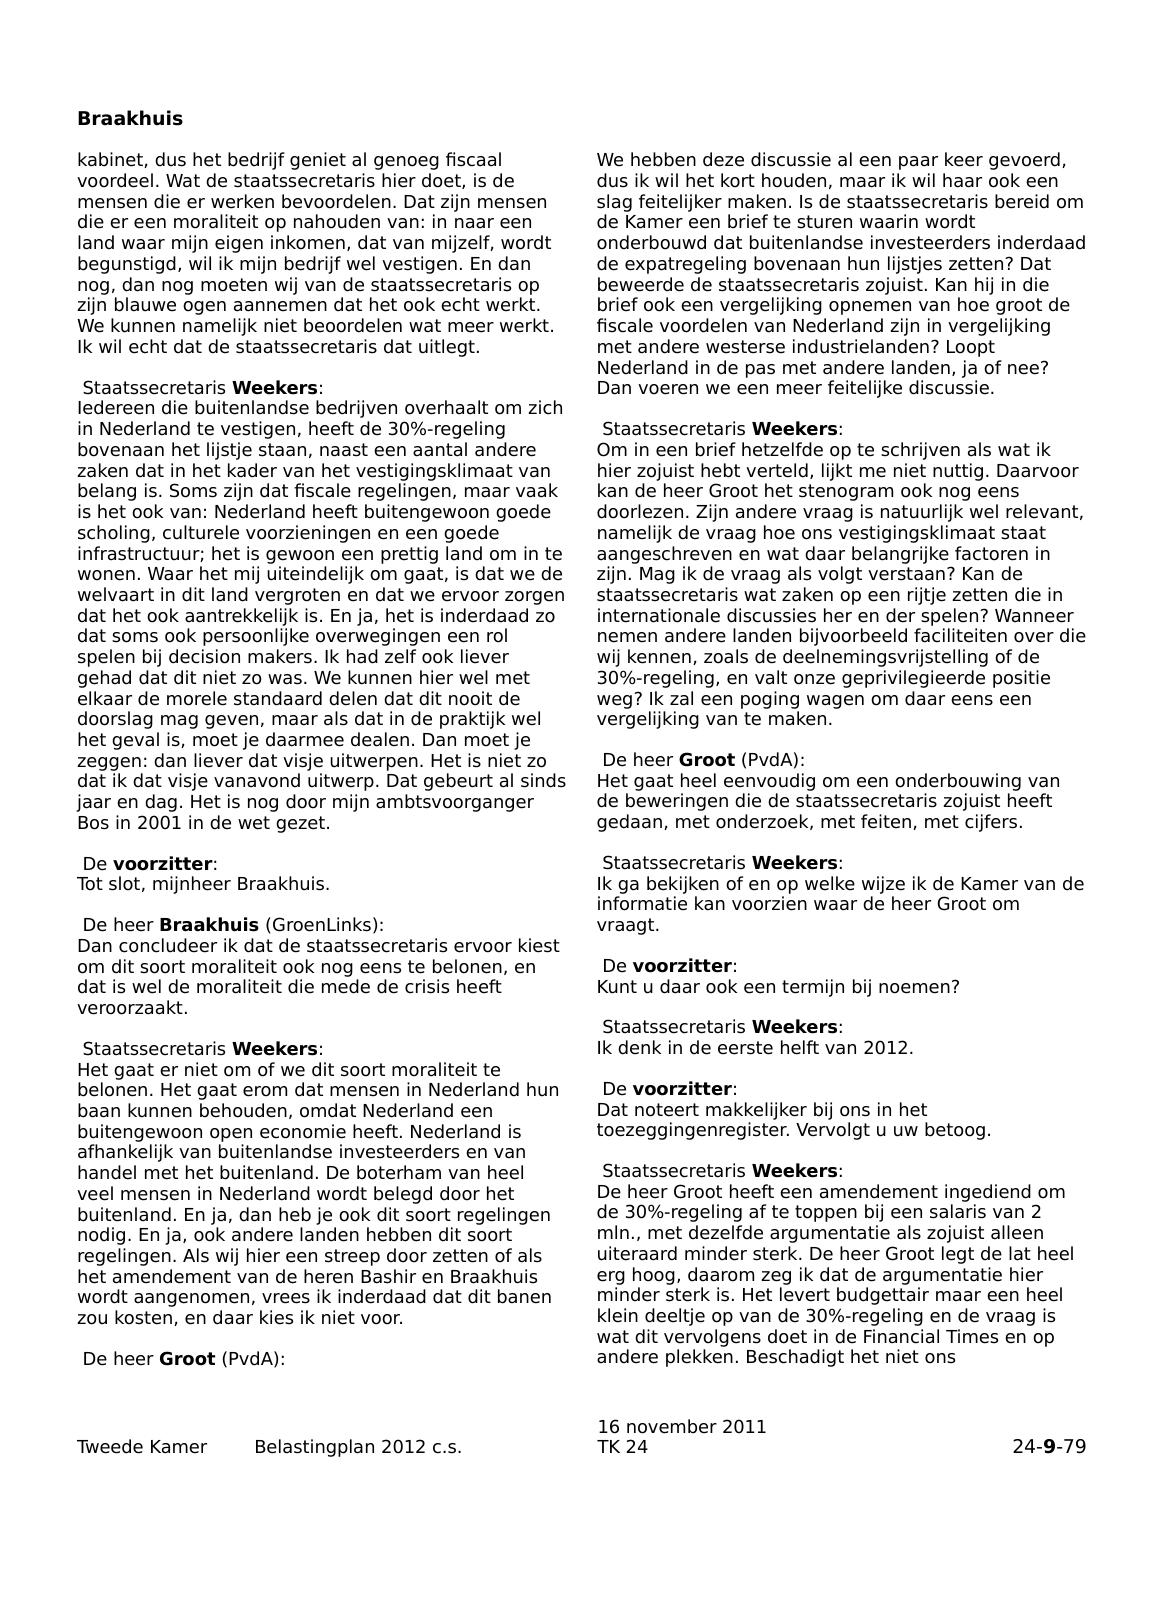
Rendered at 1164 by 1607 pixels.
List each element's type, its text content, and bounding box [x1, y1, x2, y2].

text Het gaat heel eenvoudig om een onderbouwing van de beweringen die de staatssecretaris zojuist heeft gedaan, met onderzoek, met feiten, met cijfers. [596, 771, 1087, 833]
text De voorzitter: [596, 956, 1087, 976]
text Iedereen die buitenlandse bedrijven overhaalt om zich in Nederland te vestigen, heeft de 30%-regeling bovenaan het lijstje staan, naast een aantal andere zaken dat in het kader van het vestigingsklimaat van belang is. Soms zijn dat fiscale regelingen, maar vaak is het ook van: Nederland heeft buitengewoon goede scholing, culturele voorzieningen en een goede infrastructuur; het is gewoon een prettig land om in te wonen. Waar het mij uiteindelijk om gaat, is dat we de welvaart in dit land vergroten en dat we ervoor zorgen dat het ook aantrekkelijk is. En ja, het is inderdaad zo dat soms ook persoonlijke overwegingen een rol spelen bij decision makers. Ik had zelf ook liever gehad dat dit niet zo was. We kunnen hier wel met elkaar de morele standaard delen dat dit nooit de doorslag mag geven, maar als dat in de praktijk wel het geval is, moet je daarmee dealen. Dan moet je zeggen: dan liever dat visje uitwerpen. Het is niet zo dat ik dat visje vanavond uitwerp. Dat gebeurt al sinds jaar en dag. Het is nog door mijn ambtsvoorganger Bos in 2001 in de wet gezet. [77, 398, 567, 833]
text Dat noteert makkelijker bij ons in het toezeggingenregister. Vervolgt u uw betoog. [596, 1099, 1087, 1141]
text Tot slot, mijnheer Braakhuis. [77, 874, 567, 895]
text Staatssecretaris Weekers: [596, 1161, 1087, 1182]
text Kunt u daar ook een termijn bij noemen? [596, 976, 1087, 997]
text kabinet, dus het bedrijf geniet al genoeg fiscaal voordeel. Wat de staatssecretaris hier doet, is de mensen die er werken bevoordelen. Dat zijn mensen die er een moraliteit op nahouden van: in naar een land waar mijn eigen inkomen, dat van mijzelf, wordt begunstigd, wil ik mijn bedrijf wel vestigen. En dan nog, dan nog moeten wij van de staatssecretaris op zijn blauwe ogen aannemen dat het ook echt werkt. We kunnen namelijk niet beoordelen wat meer werkt. Ik wil echt dat de staatssecretaris dat uitlegt. [77, 150, 567, 357]
text Dan concludeer ik dat de staatssecretaris ervoor kiest om dit soort moraliteit ook nog eens te belonen, en dat is wel de moraliteit die mede de crisis heeft veroorzaakt. [77, 936, 567, 1019]
text Staatssecretaris Weekers: [77, 377, 567, 398]
text De voorzitter: [77, 853, 567, 874]
text We hebben deze discussie al een paar keer gevoerd, dus ik wil het kort houden, maar ik wil haar ook een slag feitelijker maken. Is de staatssecretaris bereid om de Kamer een brief te sturen waarin wordt onderbouwd dat buitenlandse investeerders inderdaad de expatregeling bovenaan hun lijstjes zetten? Dat beweerde de staatssecretaris zojuist. Kan hij in die brief ook een vergelijking opnemen van hoe groot de fiscale voordelen van Nederland zijn in vergelijking met andere westerse industrielanden? Loopt Nederland in de pas met andere landen, ja of nee? Dan voeren we een meer feitelijke discussie. [596, 150, 1087, 399]
text Ik denk in de eerste helft van 2012. [596, 1038, 1087, 1059]
text Staatssecretaris Weekers: [596, 419, 1087, 440]
text Staatssecretaris Weekers: [596, 1017, 1087, 1038]
text De heer Braakhuis (GroenLinks): [77, 915, 567, 936]
text Staatssecretaris Weekers: [77, 1039, 567, 1059]
text Om in een brief hetzelfde op te schrijven als wat ik hier zojuist hebt verteld, lijkt me niet nuttig. Daarvoor kan de heer Groot het stenogram ook nog eens doorlezen. Zijn andere vraag is natuurlijk wel relevant, namelijk de vraag hoe ons vestigingsklimaat staat aangeschreven en wat daar belangrijke factoren in zijn. Mag ik de vraag als volgt verstaan? Kan de staatssecretaris wat zaken op een rijtje zetten die in internationale discussies her en der spelen? Wanneer nemen andere landen bijvoorbeeld faciliteiten over die wij kennen, zoals de deelnemingsvrijstelling of de 30%-regeling, en valt onze geprivilegieerde positie weg? Ik zal een poging wagen om daar eens een vergelijking van te maken. [596, 440, 1087, 730]
text De heer Groot heeft een amendement ingediend om de 30%-regeling af te toppen bij een salaris van 2 mln., met dezelfde argumentatie als zojuist alleen uiteraard minder sterk. De heer Groot legt de lat heel erg hoog, daarom zeg ik dat de argumentatie hier minder sterk is. Het levert budgettair maar een heel klein deeltje op van de 30%-regeling en de vraag is wat dit vervolgens doet in de Financial Times en op andere plekken. Beschadigt het niet ons [596, 1182, 1087, 1368]
text De heer Groot (PvdA): [77, 1349, 567, 1369]
text De heer Groot (PvdA): [596, 750, 1087, 771]
text De voorzitter: [596, 1079, 1087, 1099]
text Ik ga bekijken of en op welke wijze ik de Kamer van de informatie kan voorzien waar de heer Groot om vraagt. [596, 873, 1087, 936]
text Het gaat er niet om of we dit soort moraliteit te belonen. Het gaat erom dat mensen in Nederland hun baan kunnen behouden, omdat Nederland een buitengewoon open economie heeft. Nederland is afhankelijk van buitenlandse investeerders en van handel met het buitenland. De boterham van heel veel mensen in Nederland wordt belegd door het buitenland. En ja, dan heb je ook dit soort regelingen nodig. En ja, ook andere landen hebben dit soort regelingen. Als wij hier een streep door zetten of als het amendement van de heren Bashir en Braakhuis wordt aangenomen, vrees ik inderdaad dat dit banen zou kosten, en daar kies ik niet voor. [77, 1059, 567, 1329]
text Staatssecretaris Weekers: [596, 853, 1087, 873]
